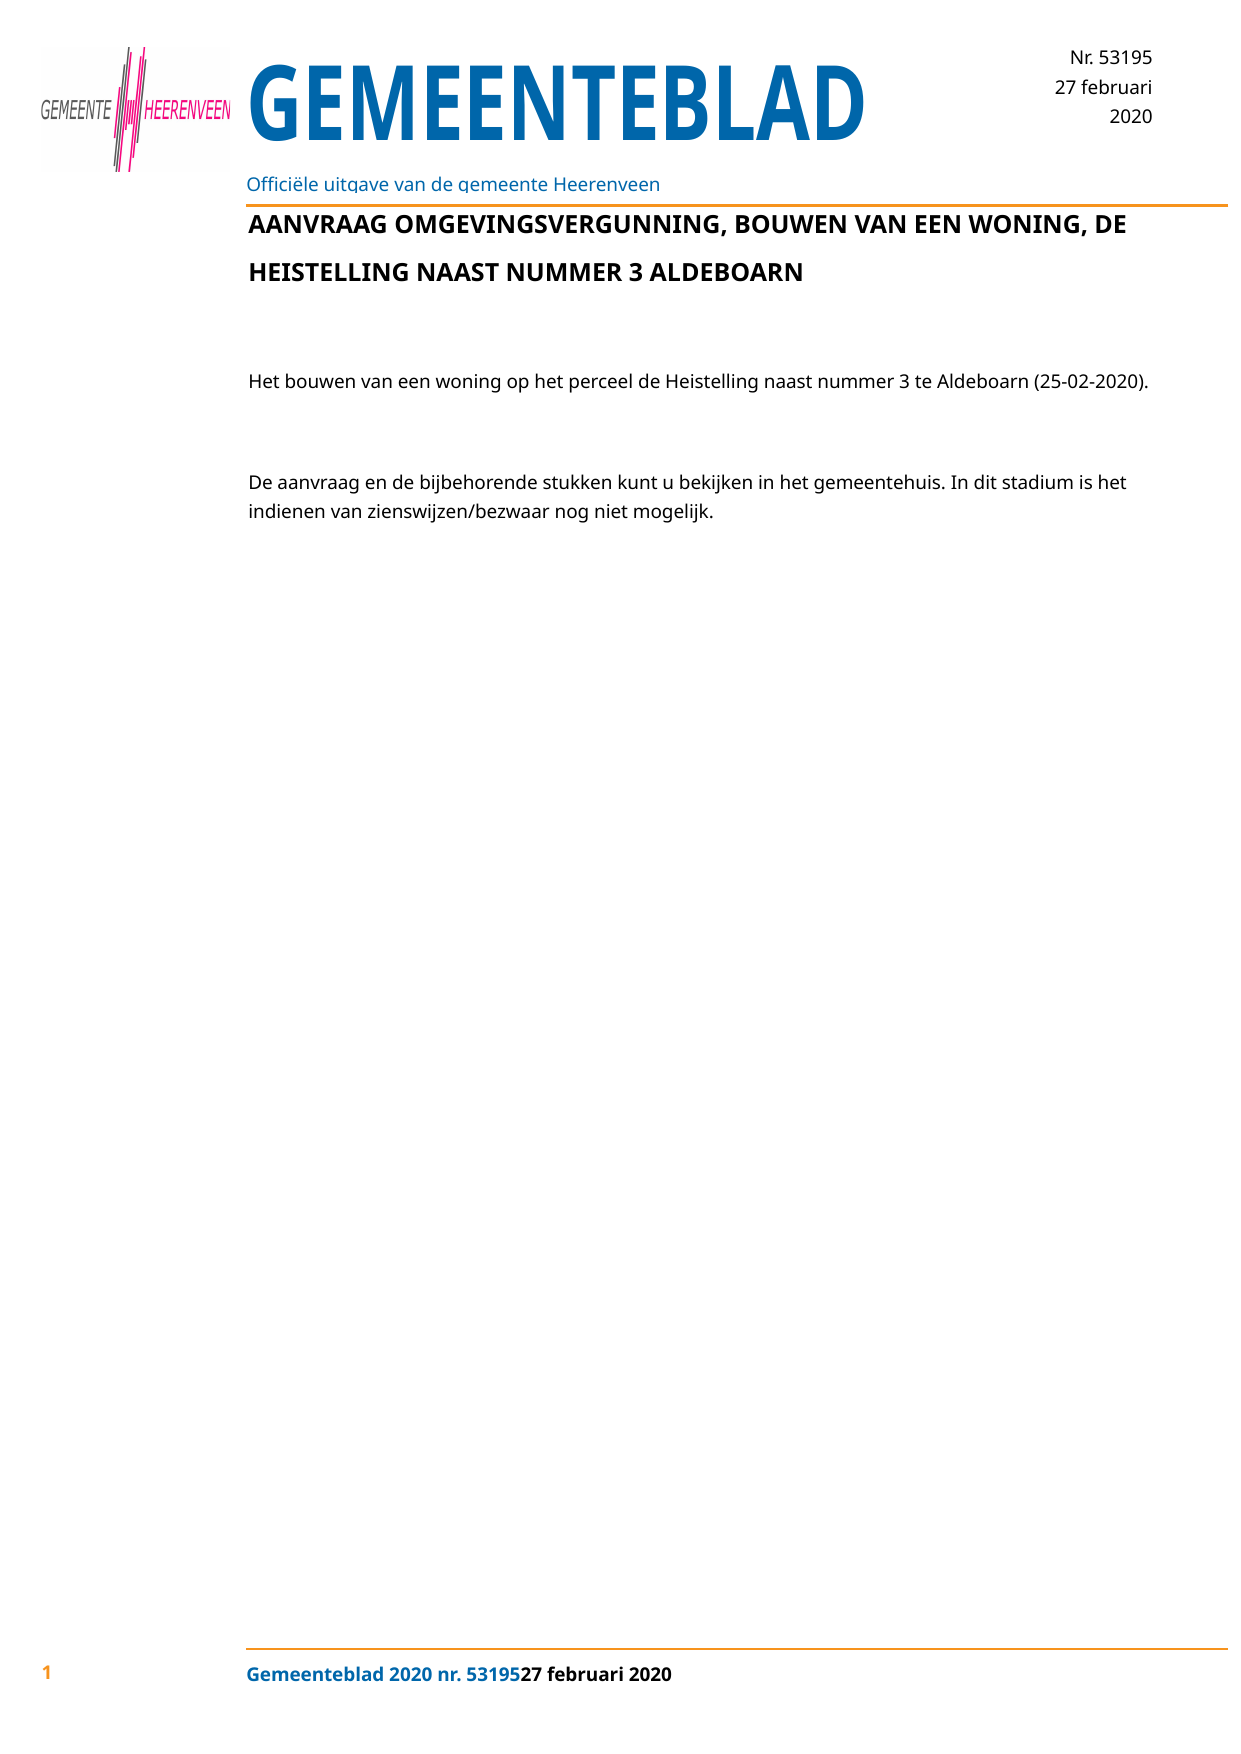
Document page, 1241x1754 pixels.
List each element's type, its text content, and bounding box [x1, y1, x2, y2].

text Het bouwen van een woning op het perceel de Heistelling naast nummer 3 te Aldeboarn (25-02-2020). [248, 368, 1152, 394]
text De aanvraag en de bijbehorende stukken kunt u bekijken in het gemeentehuis. In dit stadium is het indienen van zienswijzen/bezwaar nog niet mogelijk. [248, 469, 1152, 524]
text AANVRAAG OMGEVINGSVERGUNNING, BOUWEN VAN EEN WONING, DE HEISTELLING NAAST NUMMER 3 ALDEBOARN [248, 207, 1152, 288]
picture [41, 47, 231, 172]
